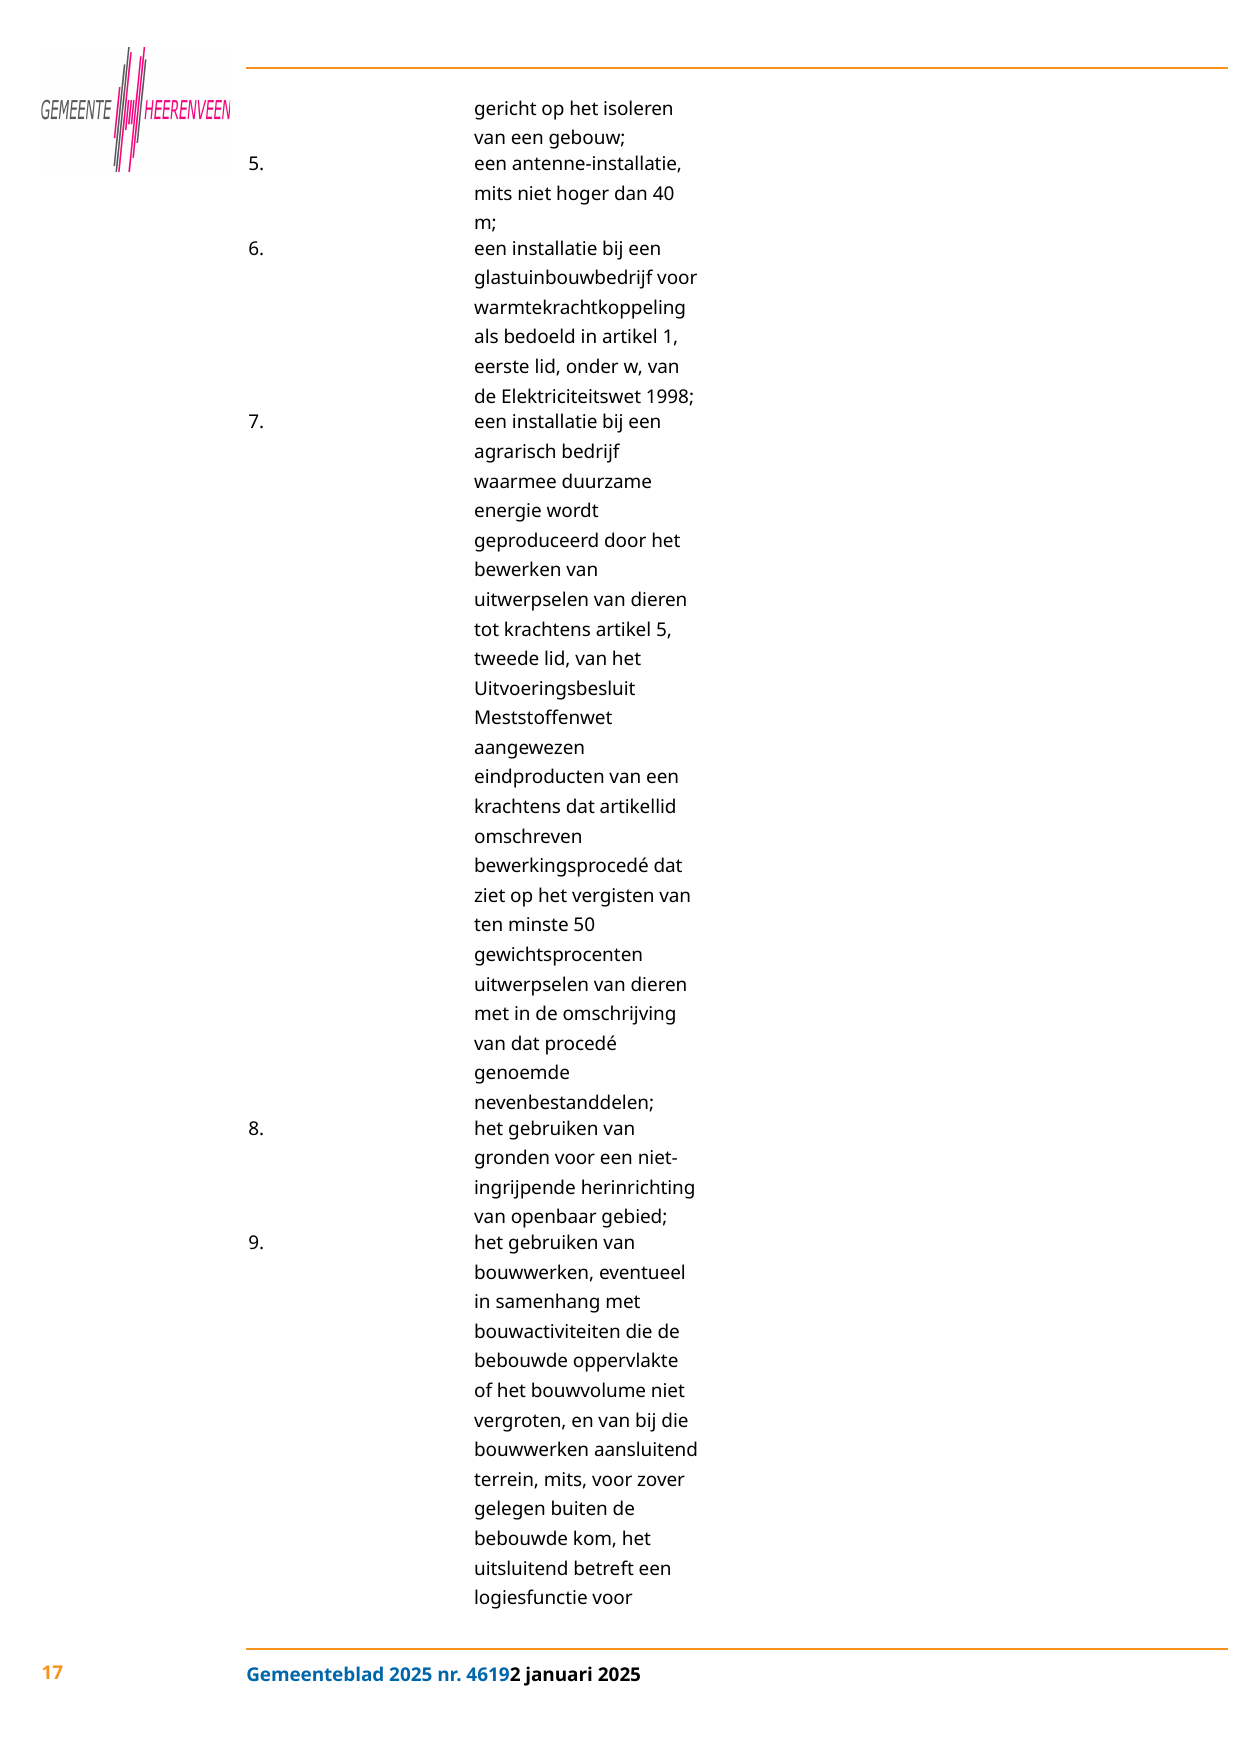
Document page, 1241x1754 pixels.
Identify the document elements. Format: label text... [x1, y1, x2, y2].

table_cell een antenne-installatie, mits niet hoger dan 40 m; [474, 150, 700, 235]
table_cell het gebruiken van gronden voor een niet-ingrijpende herinrichting van openbaar gebied; [474, 1115, 700, 1229]
table_cell [926, 409, 1152, 1115]
table_cell [700, 95, 926, 150]
table_cell [926, 1115, 1152, 1229]
table_cell een installatie bij een agrarisch bedrijf waarmee duurzame energie wordt geproduceerd door het bewerken van uitwerpselen van dieren tot krachtens artikel 5, tweede lid, van het Uitvoeringsbesluit Meststoffenwet aangewezen eindproducten van een krachtens dat artikellid omschreven bewerkingsprocedé dat ziet op het vergisten van ten minste 50 gewichtsprocenten uitwerpselen van dieren met in de omschrijving van dat procedé genoemde nevenbestanddelen; [474, 409, 700, 1115]
table_cell [700, 1115, 926, 1229]
table_cell 5. [248, 150, 474, 235]
table_cell [926, 150, 1152, 235]
table_cell gericht op het isoleren van een gebouw; [474, 95, 700, 150]
table_cell het gebruiken van bouwwerken, eventueel in samenhang met bouwactiviteiten die de bebouwde oppervlakte of het bouwvolume niet vergroten, en van bij die bouwwerken aansluitend terrein, mits, voor zover gelegen buiten de bebouwde kom, het uitsluitend betreft een logiesfunctie voor [474, 1229, 700, 1610]
table_cell [926, 1229, 1152, 1610]
table_cell [700, 235, 926, 409]
table_cell [700, 1229, 926, 1610]
table_cell 8. [248, 1115, 474, 1229]
table_cell 7. [248, 409, 474, 1115]
table_cell 9. [248, 1229, 474, 1610]
table_cell een installatie bij een glastuinbouwbedrijf voor warmtekrachtkoppeling als bedoeld in artikel 1, eerste lid, onder w, van de Elektriciteitswet 1998; [474, 235, 700, 409]
table_cell [926, 235, 1152, 409]
table_cell 6. [248, 235, 474, 409]
table_cell [926, 95, 1152, 150]
table_cell [700, 150, 926, 235]
table_cell [248, 95, 474, 150]
picture [41, 47, 231, 172]
table_cell [700, 409, 926, 1115]
